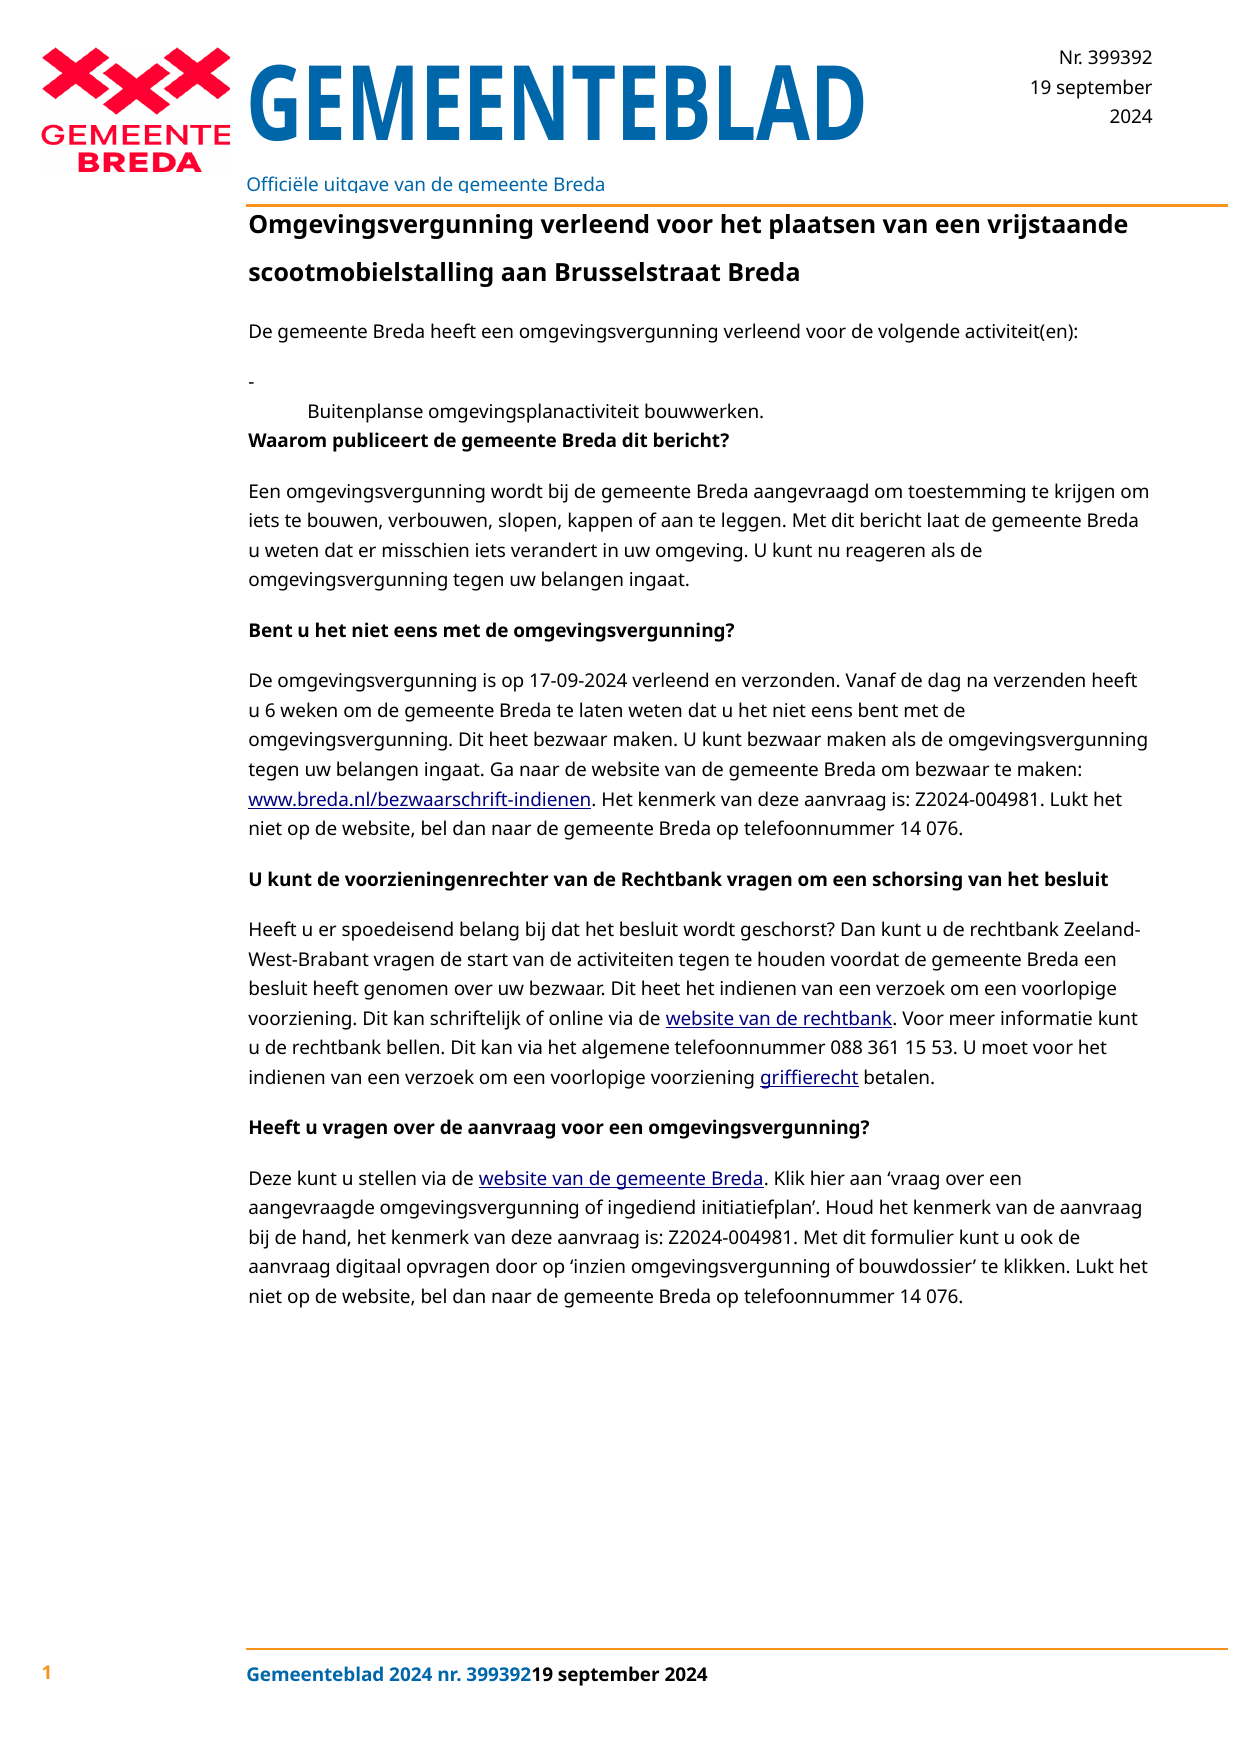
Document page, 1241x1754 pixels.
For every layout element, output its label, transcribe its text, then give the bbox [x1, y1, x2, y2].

text Een omgevingsvergunning wordt bij de gemeente Breda aangevraagd om toestemming te krijgen om iets te bouwen, verbouwen, slopen, kappen of aan te leggen. Met dit bericht laat de gemeente Breda u weten dat er misschien iets verandert in uw omgeving. U kunt nu reageren als de omgevingsvergunning tegen uw belangen ingaat. [248, 478, 1152, 592]
text Waarom publiceert de gemeente Breda dit bericht? [248, 427, 1152, 453]
text Heeft u er spoedeisend belang bij dat het besluit wordt geschorst? Dan kunt u de rechtbank Zeeland-West-Brabant vragen de start van de activiteiten tegen te houden voordat de gemeente Breda een besluit heeft genomen over uw bezwaar. Dit heet het indienen van een verzoek om een voorlopige voorziening. Dit kan schriftelijk of online via de website van de rechtbank. Voor meer informatie kunt u de rechtbank bellen. Dit kan via het algemene telefoonnummer 088 361 15 53. U moet voor het indienen van een verzoek om een voorlopige voorziening griffierecht betalen. [248, 916, 1152, 1090]
text Heeft u vragen over de aanvraag voor een omgevingsvergunning? [248, 1114, 1152, 1140]
text De gemeente Breda heeft een omgevingsvergunning verleend voor de volgende activiteit(en): [248, 318, 1152, 344]
text Deze kunt u stellen via de website van de gemeente Breda. Klik hier aan ‘vraag over een aangevraagde omgevingsvergunning of ingediend initiatiefplan’. Houd het kenmerk van de aanvraag bij de hand, het kenmerk van deze aanvraag is: Z2024-004981. Met dit formulier kunt u ook de aanvraag digitaal opvragen door op ‘inzien omgevingsvergunning of bouwdossier’ te klikken. Lukt het niet op de website, bel dan naar de gemeente Breda op telefoonnummer 14 076. [248, 1165, 1152, 1309]
list Buitenplanse omgevingsplanactiviteit bouwwerken. [248, 398, 1152, 424]
text De omgevingsvergunning is op 17-09-2024 verleend en verzonden. Vanaf de dag na verzenden heeft u 6 weken om de gemeente Breda te laten weten dat u het niet eens bent met de omgevingsvergunning. Dit heet bezwaar maken. U kunt bezwaar maken als de omgevingsvergunning tegen uw belangen ingaat. Ga naar de website van de gemeente Breda om bezwaar te maken: www.breda.nl/bezwaarschrift-indienen. Het kenmerk van deze aanvraag is: Z2024-004981. Lukt het niet op de website, bel dan naar de gemeente Breda op telefoonnummer 14 076. [248, 667, 1152, 841]
picture [41, 47, 231, 172]
text Omgevingsvergunning verleend voor het plaatsen van een vrijstaande scootmobielstalling aan Brusselstraat Breda [248, 207, 1152, 288]
text U kunt de voorzieningenrechter van de Rechtbank vragen om een schorsing van het besluit [248, 866, 1152, 892]
text Bent u het niet eens met de omgevingsvergunning? [248, 617, 1152, 643]
